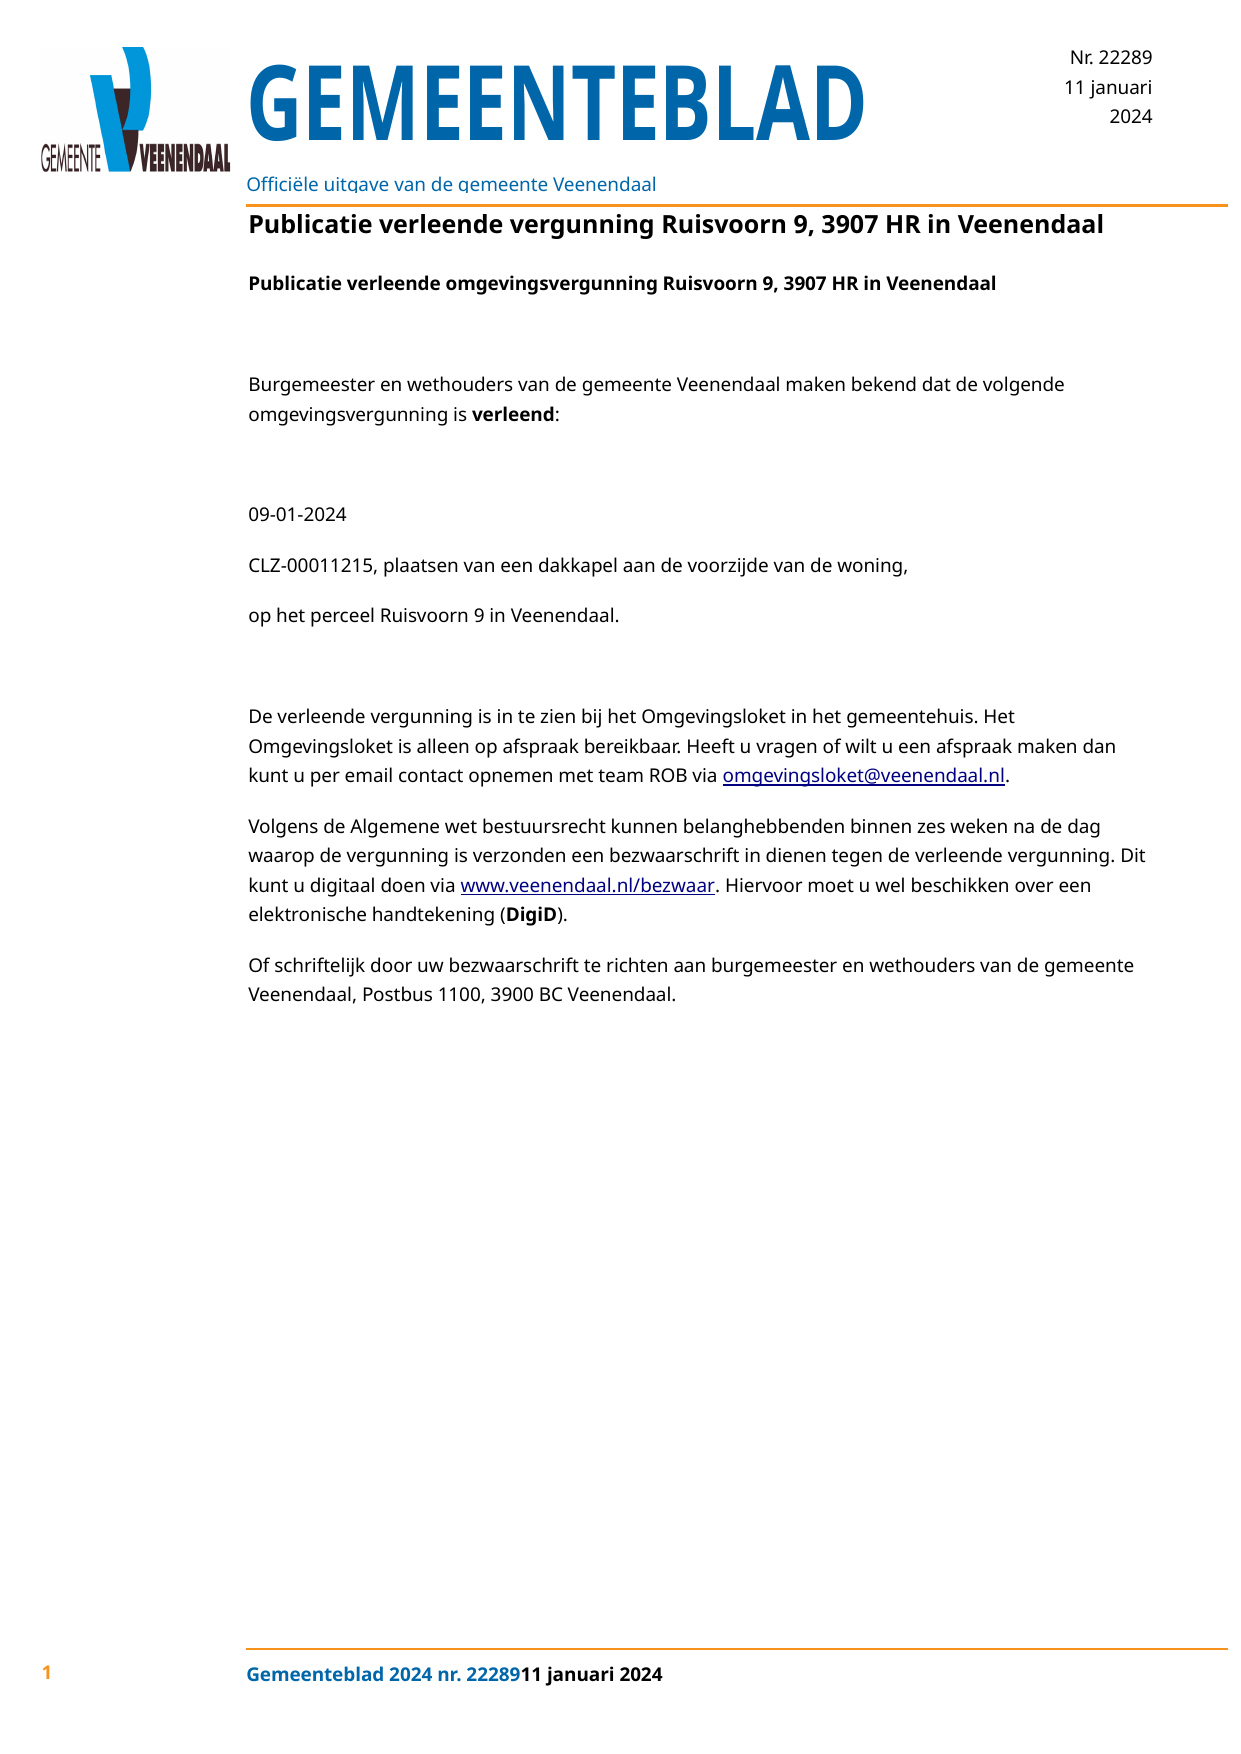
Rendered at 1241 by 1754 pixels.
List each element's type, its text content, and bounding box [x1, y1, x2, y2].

text op het perceel Ruisvoorn 9 in Veenendaal. [248, 602, 1152, 628]
text Publicatie verleende omgevingsvergunning Ruisvoorn 9, 3907 HR in Veenendaal [248, 270, 1152, 296]
text CLZ-00011215, plaatsen van een dakkapel aan de voorzijde van de woning, [248, 552, 1152, 578]
picture [123, 47, 231, 172]
text Volgens de Algemene wet bestuursrecht kunnen belanghebbenden binnen zes weken na de dag waarop de vergunning is verzonden een bezwaarschrift in dienen tegen de verleende vergunning. Dit kunt u digitaal doen via www.veenendaal.nl/bezwaar. Hiervoor moet u wel beschikken over een elektronische handtekening (DigiD). [248, 813, 1152, 927]
text 09-01-2024 [248, 502, 1152, 527]
text Burgemeester en wethouders van de gemeente Veenendaal maken bekend dat de volgende omgevingsvergunning is verleend: [248, 371, 1152, 426]
text Publicatie verleende vergunning Ruisvoorn 9, 3907 HR in Veenendaal [248, 207, 1152, 241]
text Of schriftelijk door uw bezwaarschrift te richten aan burgemeester en wethouders van de gemeente Veenendaal, Postbus 1100, 3900 BC Veenendaal. [248, 952, 1152, 1007]
text De verleende vergunning is in te zien bij het Omgevingsloket in het gemeentehuis. Het Omgevingsloket is alleen op afspraak bereikbaar. Heeft u vragen of wilt u een afspraak maken dan kunt u per email contact opnemen met team ROB via omgevingsloket@veenendaal.nl. [248, 703, 1152, 788]
picture [41, 47, 130, 172]
